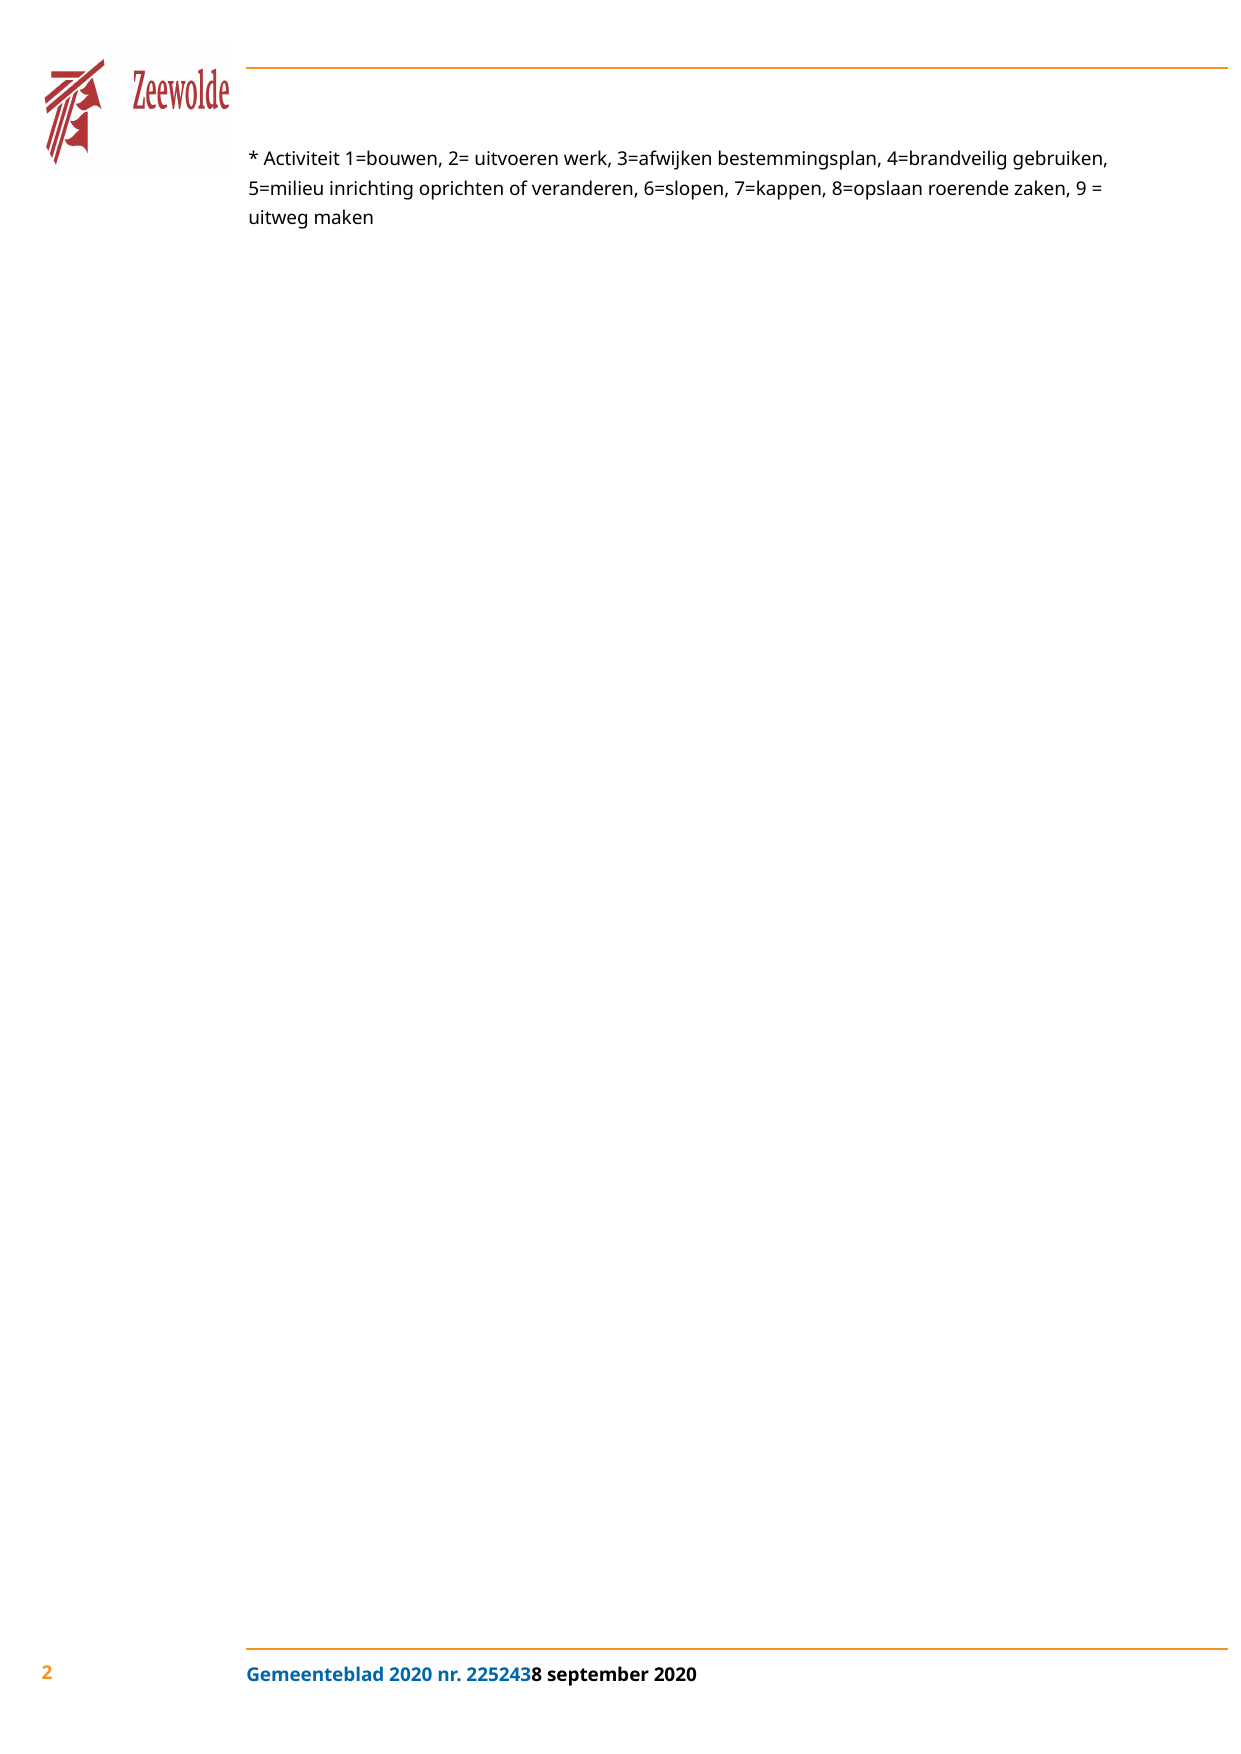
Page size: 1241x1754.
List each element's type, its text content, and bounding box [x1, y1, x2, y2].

picture [41, 47, 231, 172]
text * Activiteit 1=bouwen, 2= uitvoeren werk, 3=afwijken bestemmingsplan, 4=brandveilig gebruiken, 5=milieu inrichting oprichten of veranderen, 6=slopen, 7=kappen, 8=opslaan roerende zaken, 9 = uitweg maken [248, 145, 1152, 230]
